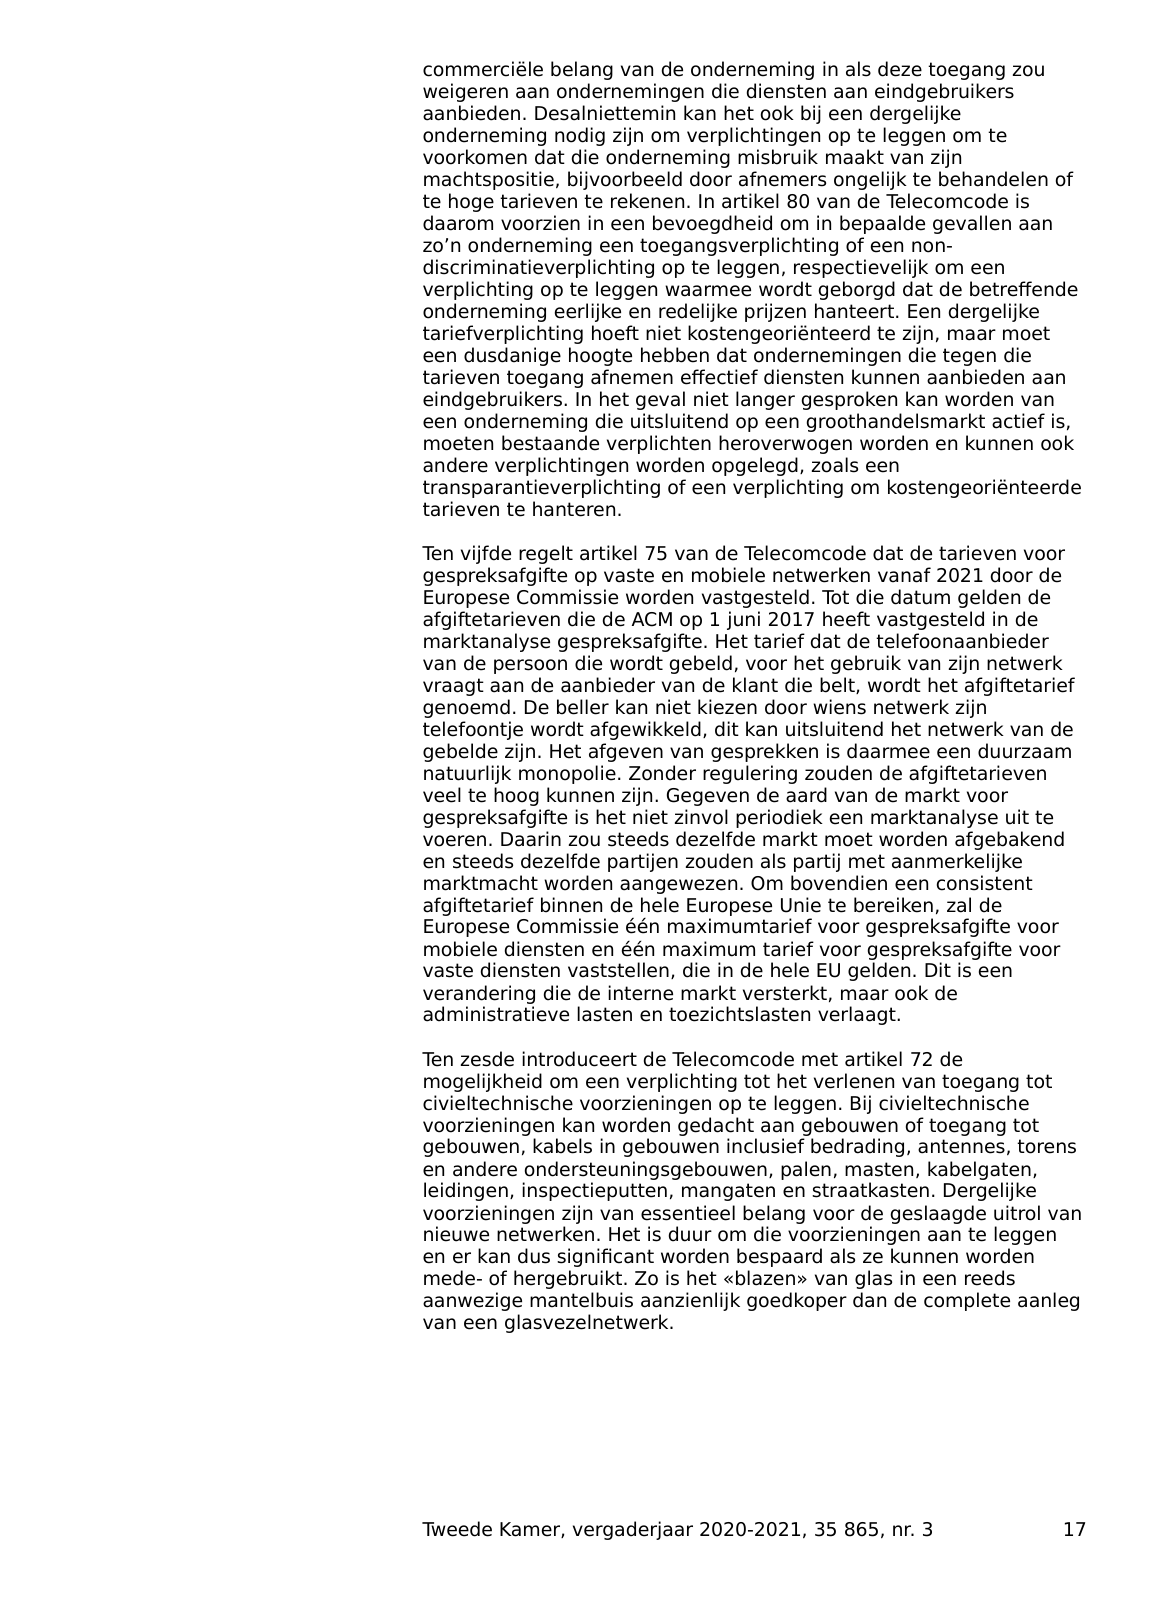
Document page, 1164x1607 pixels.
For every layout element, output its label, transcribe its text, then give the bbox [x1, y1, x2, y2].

text commerciële belang van de onderneming in als deze toegang zou weigeren aan ondernemingen die diensten aan eindgebruikers aanbieden. Desalniettemin kan het ook bij een dergelijke onderneming nodig zijn om verplichtingen op te leggen om te voorkomen dat die onderneming misbruik maakt van zijn machtspositie, bijvoorbeeld door afnemers ongelijk te behandelen of te hoge tarieven te rekenen. In artikel 80 van de Telecomcode is daarom voorzien in een bevoegdheid om in bepaalde gevallen aan zo’n onderneming een toegangsverplichting of een non-discriminatieverplichting op te leggen, respectievelijk om een verplichting op te leggen waarmee wordt geborgd dat de betreffende onderneming eerlijke en redelijke prijzen hanteert. Een dergelijke tariefverplichting hoeft niet kostengeoriënteerd te zijn, maar moet een dusdanige hoogte hebben dat ondernemingen die tegen die tarieven toegang afnemen effectief diensten kunnen aanbieden aan eindgebruikers. In het geval niet langer gesproken kan worden van een onderneming die uitsluitend op een groothandelsmarkt actief is, moeten bestaande verplichten heroverwogen worden en kunnen ook andere verplichtingen worden opgelegd, zoals een transparantieverplichting of een verplichting om kostengeoriënteerde tarieven te hanteren. [422, 59, 1087, 521]
text Ten zesde introduceert de Telecomcode met artikel 72 de mogelijkheid om een verplichting tot het verlenen van toegang tot civieltechnische voorzieningen op te leggen. Bij civieltechnische voorzieningen kan worden gedacht aan gebouwen of toegang tot gebouwen, kabels in gebouwen inclusief bedrading, antennes, torens en andere ondersteuningsgebouwen, palen, masten, kabelgaten, leidingen, inspectieputten, mangaten en straatkasten. Dergelijke voorzieningen zijn van essentieel belang voor de geslaagde uitrol van nieuwe netwerken. Het is duur om die voorzieningen aan te leggen en er kan dus significant worden bespaard als ze kunnen worden mede- of hergebruikt. Zo is het «blazen» van glas in een reeds aanwezige mantelbuis aanzienlijk goedkoper dan de complete aanleg van een glasvezelnetwerk. [422, 1048, 1087, 1334]
text Ten vijfde regelt artikel 75 van de Telecomcode dat de tarieven voor gespreksafgifte op vaste en mobiele netwerken vanaf 2021 door de Europese Commissie worden vastgesteld. Tot die datum gelden de afgiftetarieven die de ACM op 1 juni 2017 heeft vastgesteld in de marktanalyse gespreksafgifte. Het tarief dat de telefoonaanbieder van de persoon die wordt gebeld, voor het gebruik van zijn netwerk vraagt aan de aanbieder van de klant die belt, wordt het afgiftetarief genoemd. De beller kan niet kiezen door wiens netwerk zijn telefoontje wordt afgewikkeld, dit kan uitsluitend het netwerk van de gebelde zijn. Het afgeven van gesprekken is daarmee een duurzaam natuurlijk monopolie. Zonder regulering zouden de afgiftetarieven veel te hoog kunnen zijn. Gegeven de aard van de markt voor gespreksafgifte is het niet zinvol periodiek een marktanalyse uit te voeren. Daarin zou steeds dezelfde markt moet worden afgebakend en steeds dezelfde partijen zouden als partij met aanmerkelijke marktmacht worden aangewezen. Om bovendien een consistent afgiftetarief binnen de hele Europese Unie te bereiken, zal de Europese Commissie één maximumtarief voor gespreksafgifte voor mobiele diensten en één maximum tarief voor gespreksafgifte voor vaste diensten vaststellen, die in de hele EU gelden. Dit is een verandering die de interne markt versterkt, maar ook de administratieve lasten en toezichtslasten verlaagt. [422, 543, 1087, 1026]
